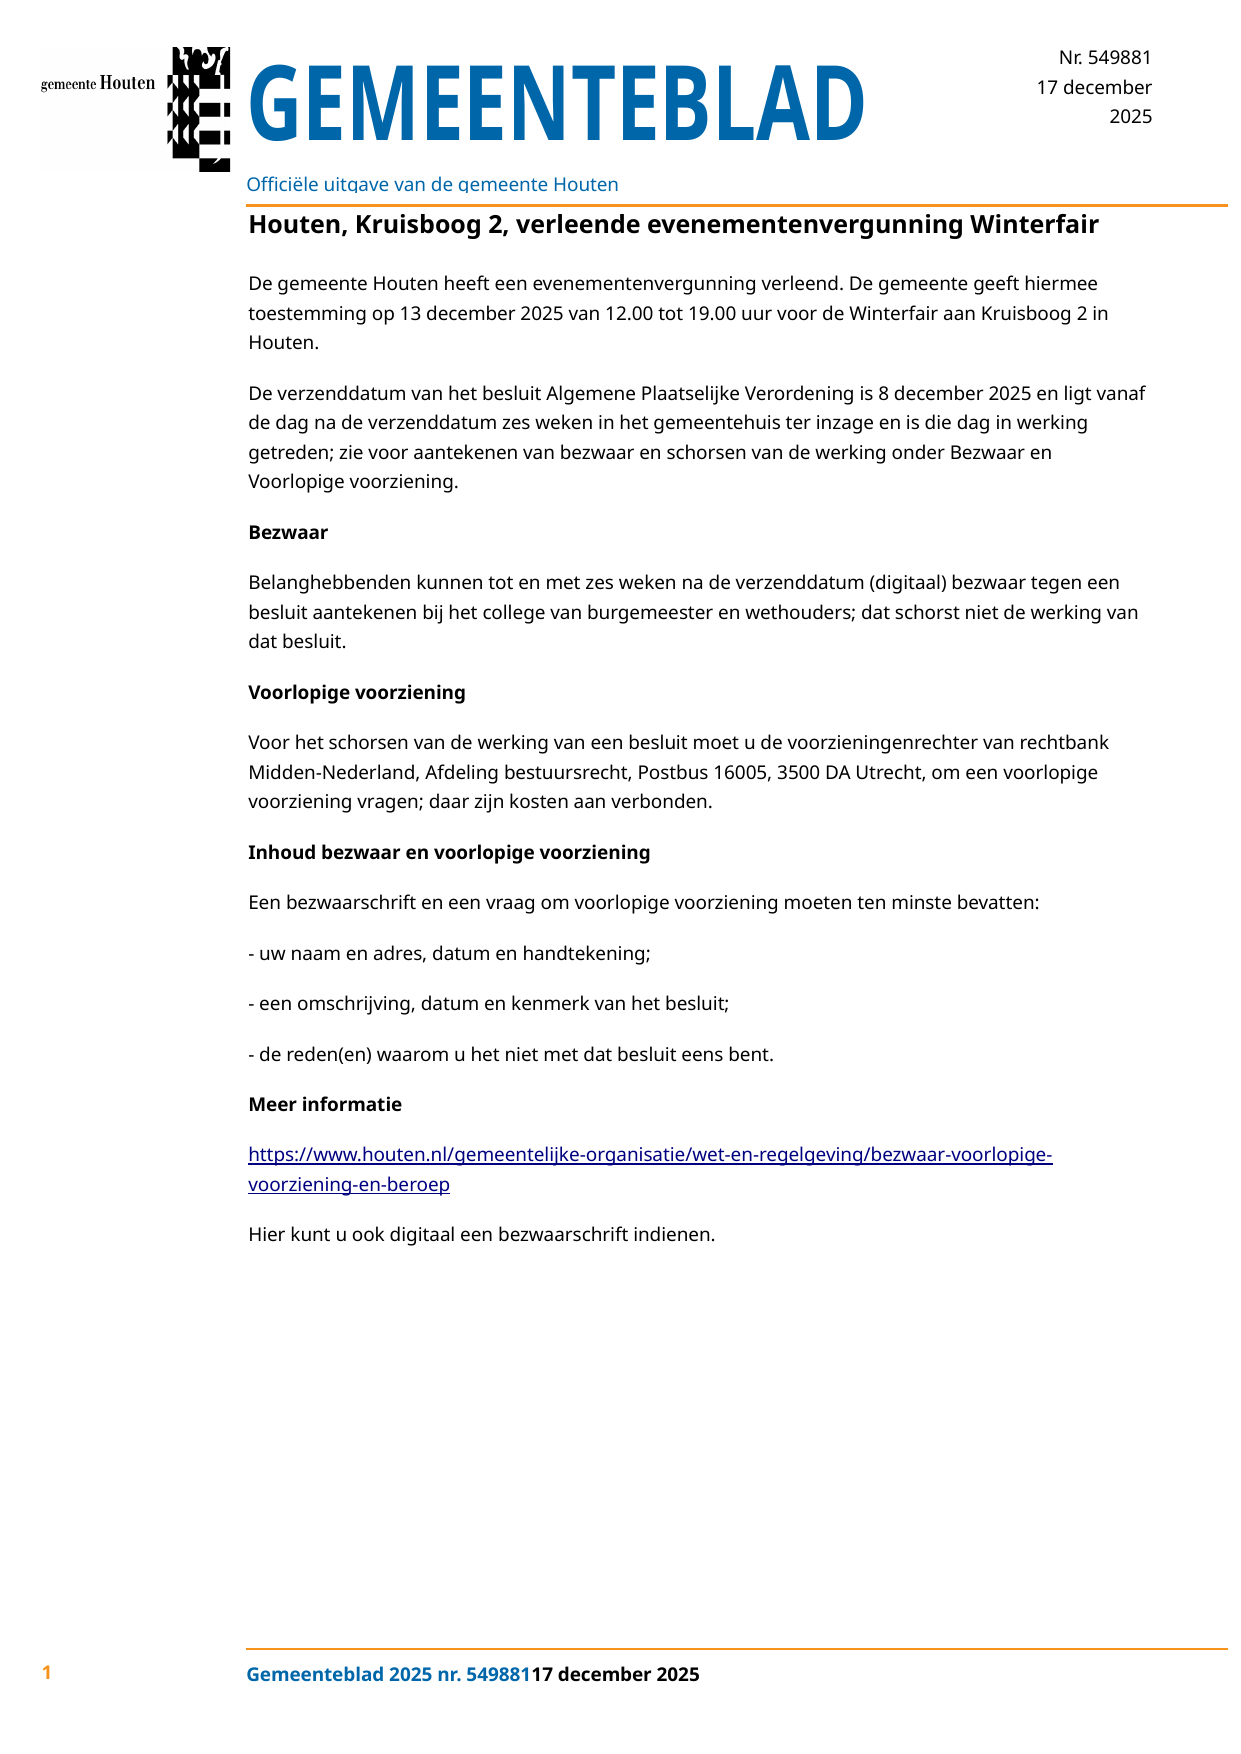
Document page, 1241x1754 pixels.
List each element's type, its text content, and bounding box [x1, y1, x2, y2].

text https://www.houten.nl/gemeentelijke-organisatie/wet-en-regelgeving/bezwaar-voorlopige-voorziening-en-beroep [248, 1142, 1152, 1197]
text - de reden(en) waarom u het niet met dat besluit eens bent. [248, 1041, 1152, 1066]
text - uw naam en adres, datum en handtekening; [248, 940, 1152, 966]
text Hier kunt u ook digitaal een bezwaarschrift indienen. [248, 1222, 1152, 1247]
text De verzenddatum van het besluit Algemene Plaatselijke Verordening is 8 december 2025 en ligt vanaf de dag na de verzenddatum zes weken in het gemeentehuis ter inzage en is die dag in werking getreden; zie voor aantekenen van bezwaar en schorsen van de werking onder Bezwaar en Voorlopige voorziening. [248, 380, 1152, 494]
text Een bezwaarschrift en een vraag om voorlopige voorziening moeten ten minste bevatten: [248, 889, 1152, 915]
text Voor het schorsen van de werking van een besluit moet u de voorzieningenrechter van rechtbank Midden-Nederland, Afdeling bestuursrecht, Postbus 16005, 3500 DA Utrecht, om een voorlopige voorziening vragen; daar zijn kosten aan verbonden. [248, 729, 1152, 814]
text De gemeente Houten heeft een evenementenvergunning verleend. De gemeente geeft hiermee toestemming op 13 december 2025 van 12.00 tot 19.00 uur voor de Winterfair aan Kruisboog 2 in Houten. [248, 270, 1152, 355]
text Bezwaar [248, 519, 1152, 545]
text - een omschrijving, datum en kenmerk van het besluit; [248, 990, 1152, 1016]
text Belanghebbenden kunnen tot en met zes weken na de verzenddatum (digitaal) bezwaar tegen een besluit aantekenen bij het college van burgemeester en wethouders; dat schorst niet de werking van dat besluit. [248, 569, 1152, 654]
text Inhoud bezwaar en voorlopige voorziening [248, 839, 1152, 865]
text Meer informatie [248, 1091, 1152, 1117]
picture [41, 47, 231, 172]
text Voorlopige voorziening [248, 679, 1152, 705]
text Houten, Kruisboog 2, verleende evenementenvergunning Winterfair [248, 207, 1152, 241]
